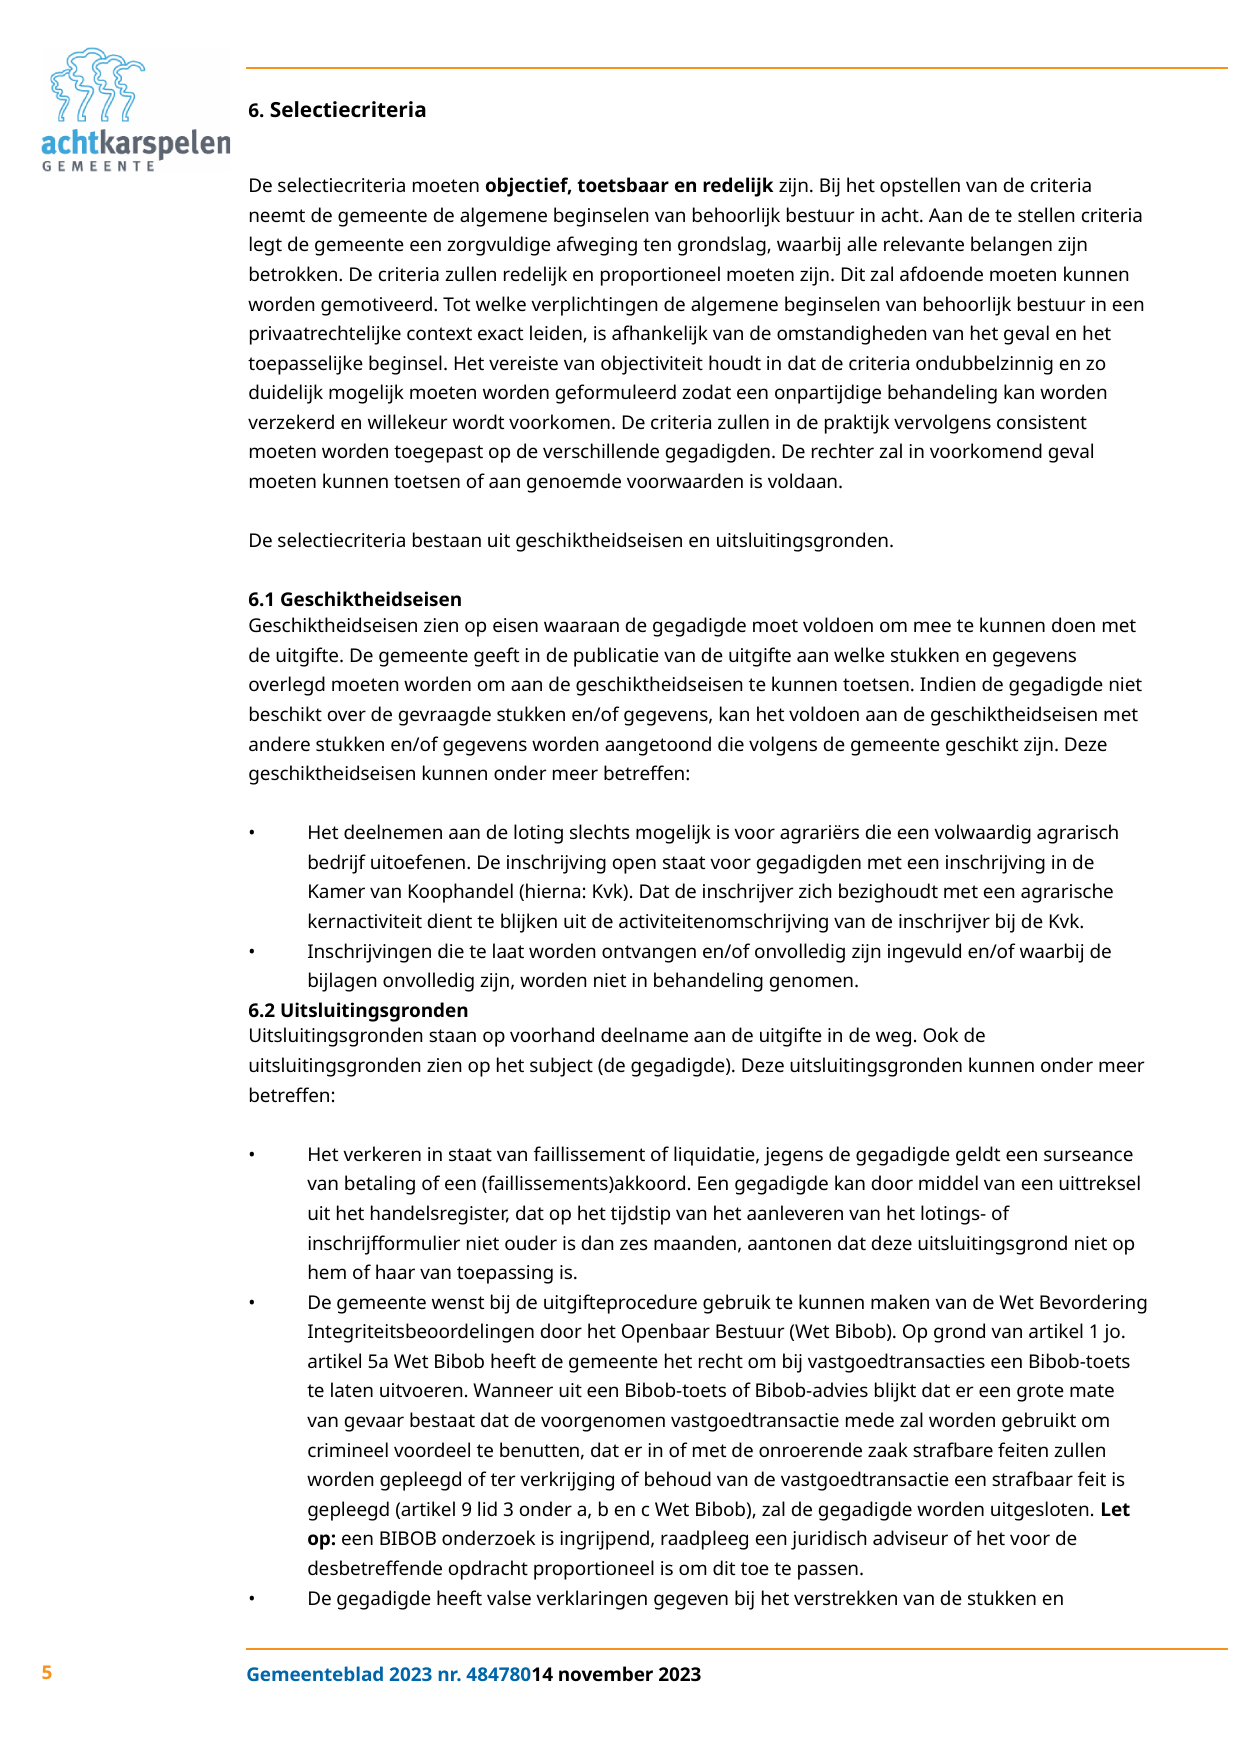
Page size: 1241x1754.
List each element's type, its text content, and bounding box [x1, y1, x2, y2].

list Inschrijvingen die te laat worden ontvangen en/of onvolledig zijn ingevuld en/of waarbij de bijlagen onvolledig zijn, worden niet in behandeling genomen. [248, 938, 1152, 993]
text Uitsluitingsgronden staan op voorhand deelname aan de uitgifte in de weg. Ook de uitsluitingsgronden zien op het subject (de gegadigde). Deze uitsluitingsgronden kunnen onder meer betreffen: [248, 1023, 1152, 1108]
list Het deelnemen aan de loting slechts mogelijk is voor agrariërs die een volwaardig agrarisch bedrijf uitoefenen. De inschrijving open staat voor gegadigden met een inschrijving in de Kamer van Koophandel (hierna: Kvk). Dat de inschrijver zich bezighoudt met een agrarische kernactiviteit dient te blijken uit de activiteitenomschrijving van de inschrijver bij de Kvk. [248, 819, 1152, 934]
text De selectiecriteria bestaan uit geschiktheidseisen en uitsluitingsgronden. [248, 527, 1152, 553]
text De selectiecriteria moeten objectief, toetsbaar en redelijk zijn. Bij het opstellen van de criteria neemt de gemeente de algemene beginselen van behoorlijk bestuur in acht. Aan de te stellen criteria legt de gemeente een zorgvuldige afweging ten grondslag, waarbij alle relevante belangen zijn betrokken. De criteria zullen redelijk en proportioneel moeten zijn. Dit zal afdoende moeten kunnen worden gemotiveerd. Tot welke verplichtingen de algemene beginselen van behoorlijk bestuur in een privaatrechtelijke context exact leiden, is afhankelijk van de omstandigheden van het geval en het toepasselijke beginsel. Het vereiste van objectiviteit houdt in dat de criteria ondubbelzinnig en zo duidelijk mogelijk moeten worden geformuleerd zodat een onpartijdige behandeling kan worden verzekerd en willekeur wordt voorkomen. De criteria zullen in de praktijk vervolgens consistent moeten worden toegepast op de verschillende gegadigden. De rechter zal in voorkomend geval moeten kunnen toetsen of aan genoemde voorwaarden is voldaan. [248, 172, 1152, 494]
picture [41, 47, 231, 172]
text 6.1 Geschiktheidseisen [248, 587, 1152, 612]
list Het verkeren in staat van faillissement of liquidatie, jegens de gegadigde geldt een surseance van betaling of een (faillissements)akkoord. Een gegadigde kan door middel van een uittreksel uit het handelsregister, dat op het tijdstip van het aanleveren van het lotings- of inschrijfformulier niet ouder is dan zes maanden, aantonen dat deze uitsluitingsgrond niet op hem of haar van toepassing is. [248, 1141, 1152, 1285]
list De gegadigde heeft valse verklaringen gegeven bij het verstrekken van de stukken en [248, 1585, 1152, 1611]
text 6. Selectiecriteria [248, 95, 1152, 123]
text Geschiktheidseisen zien op eisen waaraan de gegadigde moet voldoen om mee te kunnen doen met de uitgifte. De gemeente geeft in de publicatie van de uitgifte aan welke stukken en gegevens overlegd moeten worden om aan de geschiktheidseisen te kunnen toetsen. Indien de gegadigde niet beschikt over de gevraagde stukken en/of gegevens, kan het voldoen aan de geschiktheidseisen met andere stukken en/of gegevens worden aangetoond die volgens de gemeente geschikt zijn. Deze geschiktheidseisen kunnen onder meer betreffen: [248, 612, 1152, 786]
list De gemeente wenst bij de uitgifteprocedure gebruik te kunnen maken van de Wet Bevordering Integriteitsbeoordelingen door het Openbaar Bestuur (Wet Bibob). Op grond van artikel 1 jo. artikel 5a Wet Bibob heeft de gemeente het recht om bij vastgoedtransacties een Bibob-toets te laten uitvoeren. Wanneer uit een Bibob-toets of Bibob-advies blijkt dat er een grote mate van gevaar bestaat dat de voorgenomen vastgoedtransactie mede zal worden gebruikt om crimineel voordeel te benutten, dat er in of met de onroerende zaak strafbare feiten zullen worden gepleegd of ter verkrijging of behoud van de vastgoedtransactie een strafbaar feit is gepleegd (artikel 9 lid 3 onder a, b en c Wet Bibob), zal de gegadigde worden uitgesloten. Let op: een BIBOB onderzoek is ingrijpend, raadpleeg een juridisch adviseur of het voor de desbetreffende opdracht proportioneel is om dit toe te passen. [248, 1289, 1152, 1581]
text 6.2 Uitsluitingsgronden [248, 997, 1152, 1023]
